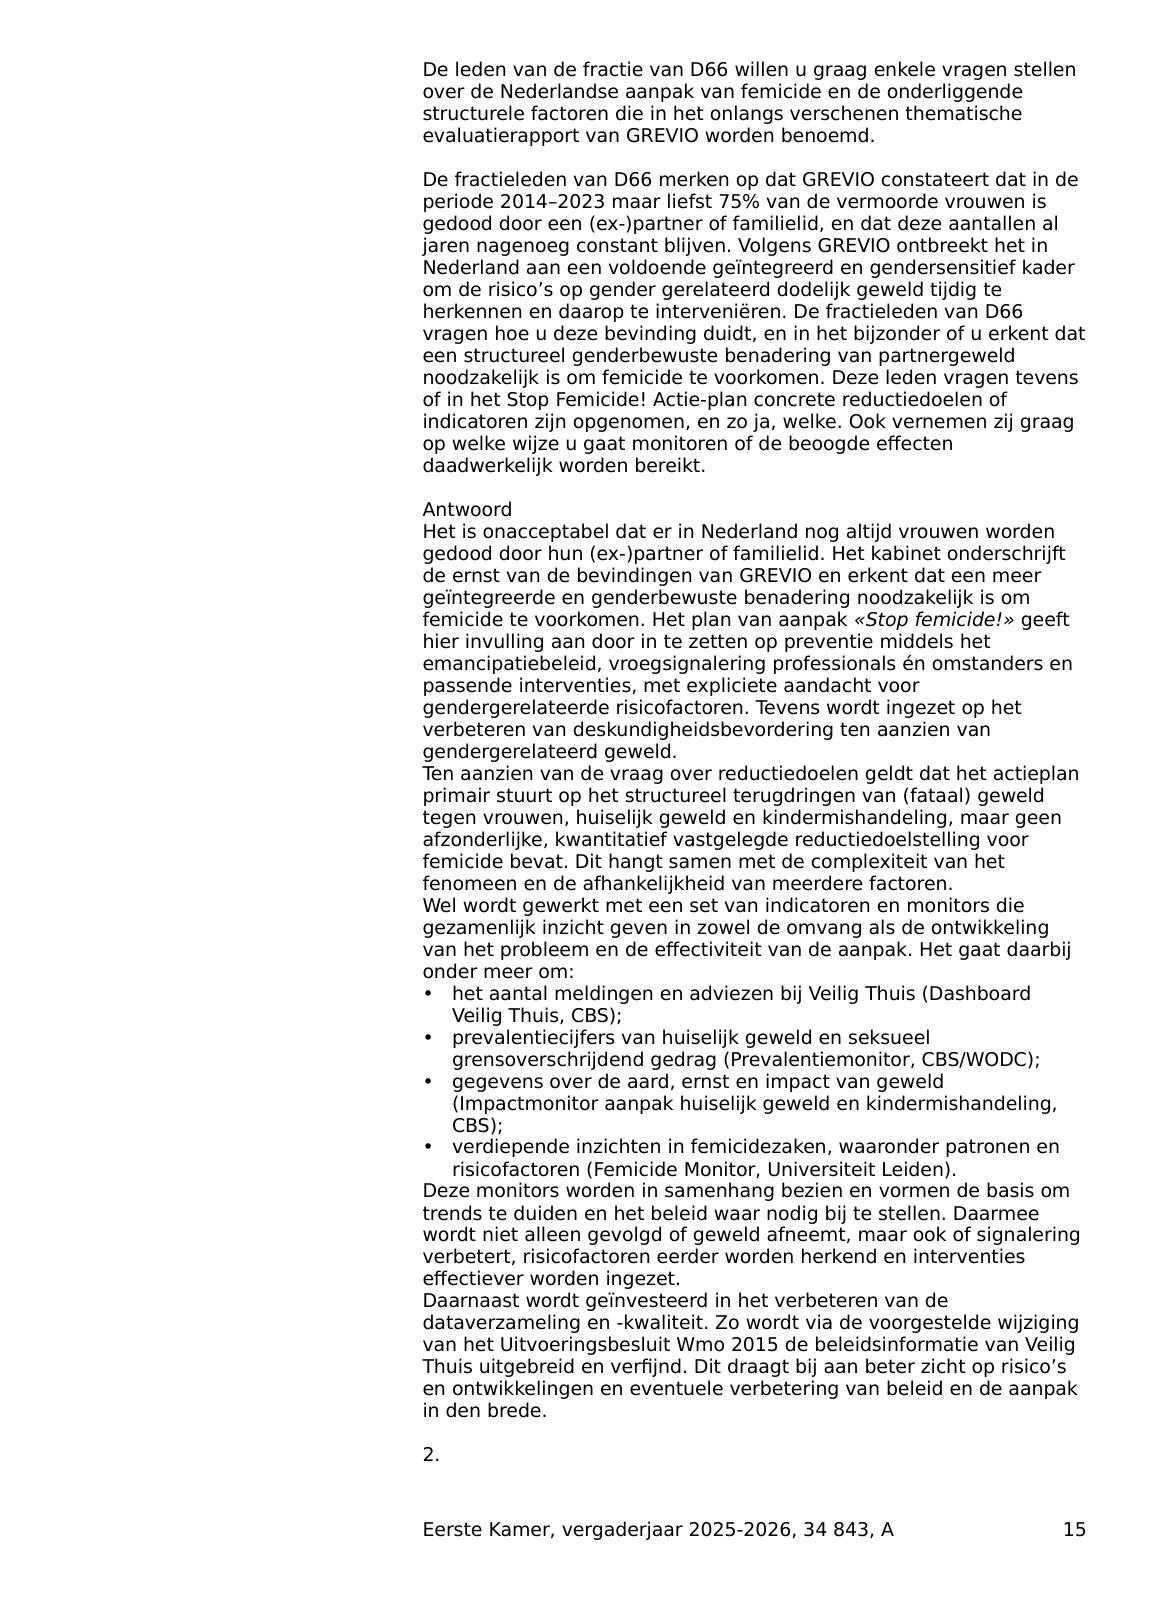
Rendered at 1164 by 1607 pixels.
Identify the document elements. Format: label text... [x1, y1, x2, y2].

text Daarnaast wordt geïnvesteerd in het verbeteren van de dataverzameling en -kwaliteit. Zo wordt via de voorgestelde wijziging van het Uitvoeringsbesluit Wmo 2015 de beleidsinformatie van Veilig Thuis uitgebreid en verfijnd. Dit draagt bij aan beter zicht op risico’s en ontwikkelingen en eventuele verbetering van beleid en de aanpak in den brede. [422, 1290, 1087, 1422]
text Ten aanzien van de vraag over reductiedoelen geldt dat het actieplan primair stuurt op het structureel terugdringen van (fataal) geweld tegen vrouwen, huiselijk geweld en kindermishandeling, maar geen afzonderlijke, kwantitatief vastgelegde reductiedoelstelling voor femicide bevat. Dit hangt samen met de complexiteit van het fenomeen en de afhankelijkheid van meerdere factoren. [422, 763, 1087, 895]
text Wel wordt gewerkt met een set van indicatoren en monitors die gezamenlijk inzicht geven in zowel de omvang als de ontwikkeling van het probleem en de effectiviteit van de aanpak. Het gaat daarbij onder meer om: [422, 895, 1087, 983]
text • het aantal meldingen en adviezen bij Veilig Thuis (Dashboard Veilig Thuis, CBS); [422, 983, 1087, 1027]
text De leden van de fractie van D66 willen u graag enkele vragen stellen over de Nederlandse aanpak van femicide en de onderliggende structurele factoren die in het onlangs verschenen thematische evaluatierapport van GREVIO worden benoemd. [422, 59, 1087, 147]
text • prevalentiecijfers van huiselijk geweld en seksueel grensoverschrijdend gedrag (Prevalentiemonitor, CBS/WODC); [422, 1027, 1087, 1071]
text • verdiepende inzichten in femicidezaken, waaronder patronen en risicofactoren (Femicide Monitor, Universiteit Leiden). [422, 1136, 1087, 1180]
text Deze monitors worden in samenhang bezien en vormen de basis om trends te duiden en het beleid waar nodig bij te stellen. Daarmee wordt niet alleen gevolgd of geweld afneemt, maar ook of signalering verbetert, risicofactoren eerder worden herkend en interventies effectiever worden ingezet. [422, 1180, 1087, 1290]
text • gegevens over de aard, ernst en impact van geweld (Impactmonitor aanpak huiselijk geweld en kindermishandeling, CBS); [422, 1071, 1087, 1136]
text 2. [422, 1444, 1087, 1466]
text Het is onacceptabel dat er in Nederland nog altijd vrouwen worden gedood door hun (ex-)partner of familielid. Het kabinet onderschrijft de ernst van de bevindingen van GREVIO en erkent dat een meer geïntegreerde en genderbewuste benadering noodzakelijk is om femicide te voorkomen. Het plan van aanpak «Stop femicide!» geeft hier invulling aan door in te zetten op preventie middels het emancipatiebeleid, vroegsignalering professionals én omstanders en passende interventies, met expliciete aandacht voor gendergerelateerde risicofactoren. Tevens wordt ingezet op het verbeteren van deskundigheidsbevordering ten aanzien van gendergerelateerd geweld. [422, 521, 1087, 763]
text De fractieleden van D66 merken op dat GREVIO constateert dat in de periode 2014–2023 maar liefst 75% van de vermoorde vrouwen is gedood door een (ex-)partner of familielid, en dat deze aantallen al jaren nagenoeg constant blijven. Volgens GREVIO ontbreekt het in Nederland aan een voldoende geïntegreerd en gendersensitief kader om de risico’s op gender gerelateerd dodelijk geweld tijdig te herkennen en daarop te interveniëren. De fractieleden van D66 vragen hoe u deze bevinding duidt, en in het bijzonder of u erkent dat een structureel genderbewuste benadering van partnergeweld noodzakelijk is om femicide te voorkomen. Deze leden vragen tevens of in het Stop Femicide! Actie-plan concrete reductiedoelen of indicatoren zijn opgenomen, en zo ja, welke. Ook vernemen zij graag op welke wijze u gaat monitoren of de beoogde effecten daadwerkelijk worden bereikt. [422, 169, 1087, 477]
text Antwoord [422, 499, 1087, 521]
